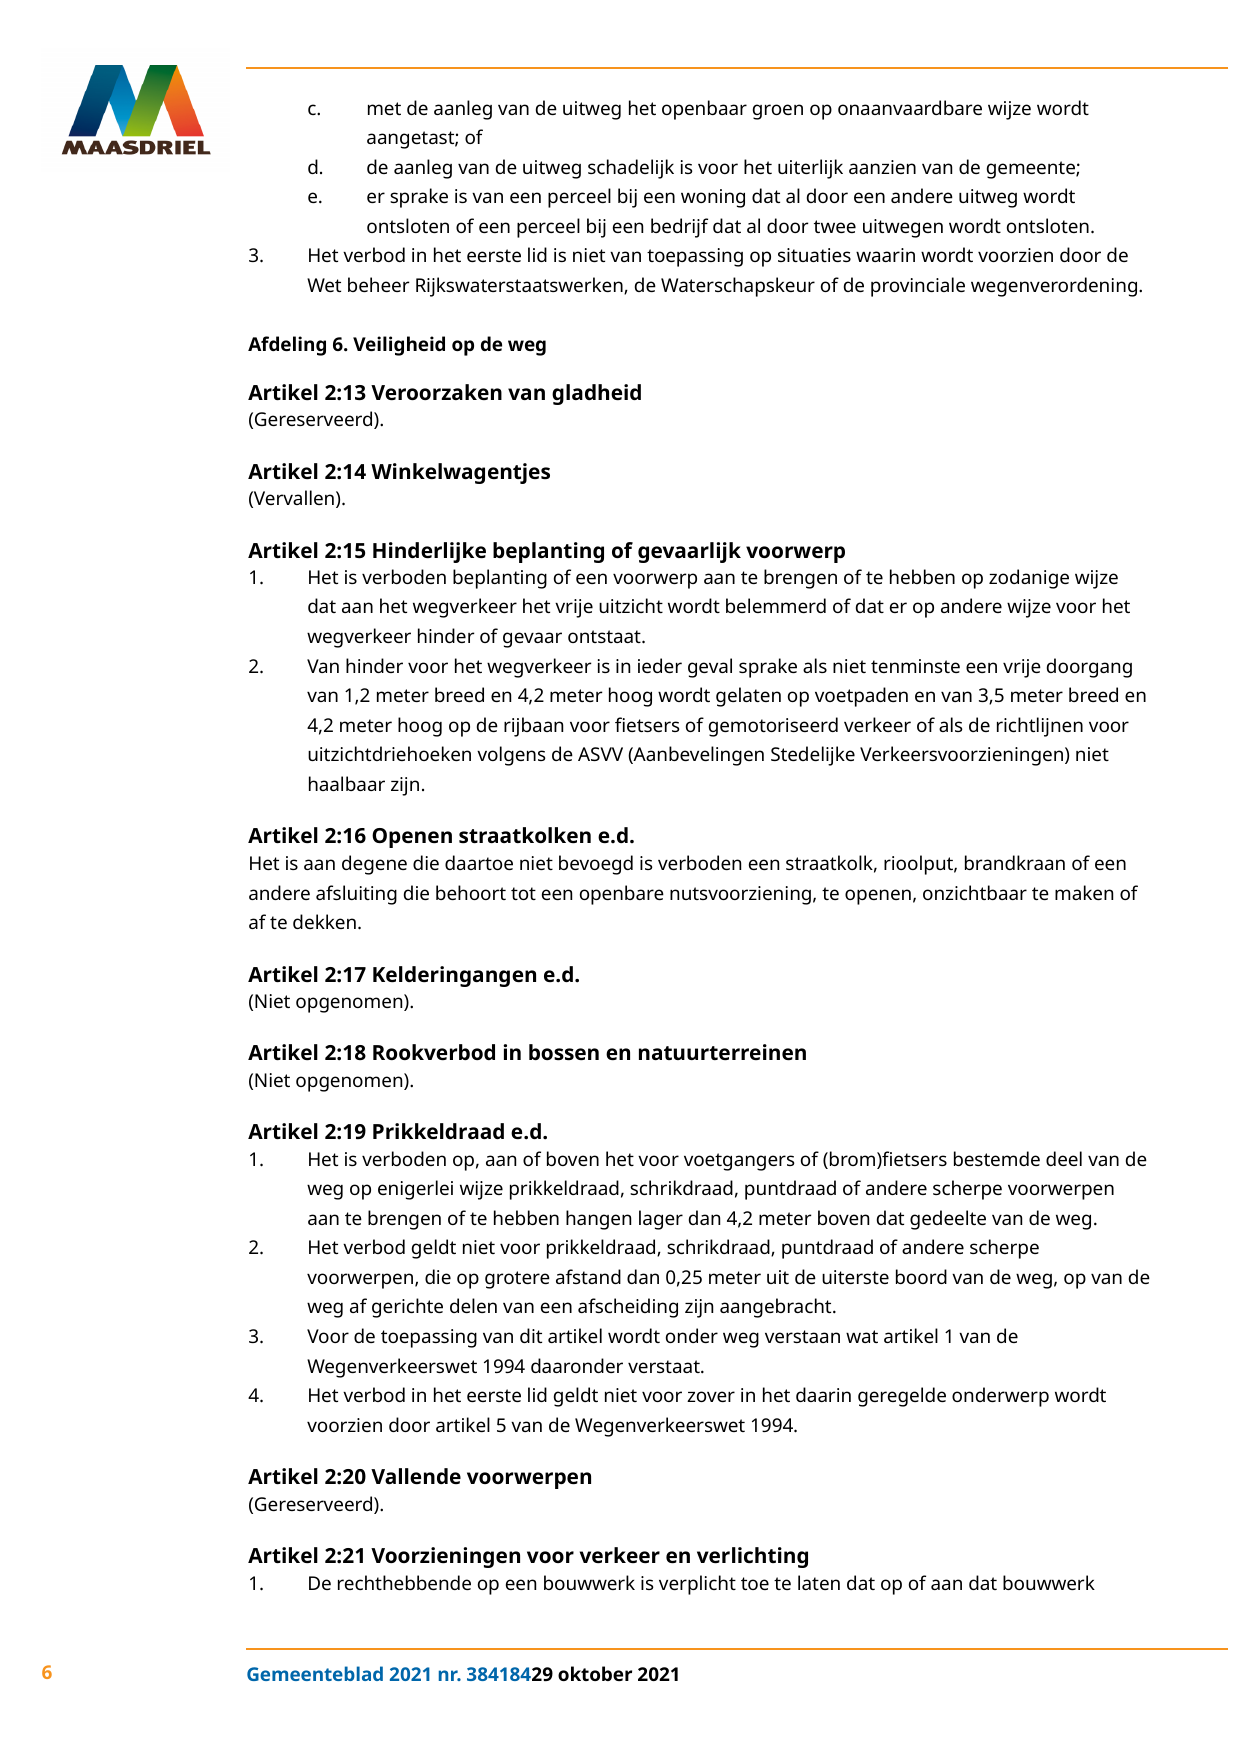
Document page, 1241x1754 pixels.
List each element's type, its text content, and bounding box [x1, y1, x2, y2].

list Het verbod geldt niet voor prikkeldraad, schrikdraad, puntdraad of andere scherpe voorwerpen, die op grotere afstand dan 0,25 meter uit de uiterste boord van de weg, op van de weg af gerichte delen van een afscheiding zijn aangebracht. [248, 1234, 1152, 1319]
text (Gereserveerd). [248, 1491, 1152, 1517]
text Artikel 2:14 Winkelwagentjes [248, 457, 1152, 485]
picture [41, 47, 231, 172]
list Het verbod in het eerste lid is niet van toepassing op situaties waarin wordt voorzien door de Wet beheer Rijkswaterstaatswerken, de Waterschapskeur of de provinciale wegenverordening. [248, 243, 1152, 298]
list Het is verboden beplanting of een voorwerp aan te brengen of te hebben op zodanige wijze dat aan het wegverkeer het vrije uitzicht wordt belemmerd of dat er op andere wijze voor het wegverkeer hinder of gevaar ontstaat. [248, 564, 1152, 649]
text (Gereserveerd). [248, 406, 1152, 432]
list Voor de toepassing van dit artikel wordt onder weg verstaan wat artikel 1 van de Wegenverkeerswet 1994 daaronder verstaat. [248, 1323, 1152, 1379]
list met de aanleg van de uitweg het openbaar groen op onaanvaardbare wijze wordt aangetast; of [307, 95, 1152, 150]
list er sprake is van een perceel bij een woning dat al door een andere uitweg wordt ontsloten of een perceel bij een bedrijf dat al door twee uitwegen wordt ontsloten. [307, 183, 1152, 239]
text Afdeling 6. Veiligheid op de weg [248, 331, 1152, 357]
text Artikel 2:21 Voorzieningen voor verkeer en verlichting [248, 1541, 1152, 1570]
text Artikel 2:18 Rookverbod in bossen en natuurterreinen [248, 1038, 1152, 1067]
text Artikel 2:20 Vallende voorwerpen [248, 1462, 1152, 1491]
text Artikel 2:15 Hinderlijke beplanting of gevaarlijk voorwerp [248, 536, 1152, 564]
text (Vervallen). [248, 485, 1152, 511]
text Het is aan degene die daartoe niet bevoegd is verboden een straatkolk, rioolput, brandkraan of een andere afsluiting die behoort tot een openbare nutsvoorziening, te openen, onzichtbaar te maken of af te dekken. [248, 850, 1152, 935]
text (Niet opgenomen). [248, 1067, 1152, 1093]
list Het verbod in het eerste lid geldt niet voor zover in het daarin geregelde onderwerp wordt voorzien door artikel 5 van de Wegenverkeerswet 1994. [248, 1382, 1152, 1438]
list Het is verboden op, aan of boven het voor voetgangers of (brom)fietsers bestemde deel van de weg op enigerlei wijze prikkeldraad, schrikdraad, puntdraad of andere scherpe voorwerpen aan te brengen of te hebben hangen lager dan 4,2 meter boven dat gedeelte van de weg. [248, 1146, 1152, 1231]
text Artikel 2:13 Veroorzaken van gladheid [248, 378, 1152, 406]
text Artikel 2:16 Openen straatkolken e.d. [248, 822, 1152, 850]
text Artikel 2:17 Kelderingangen e.d. [248, 960, 1152, 988]
text (Niet opgenomen). [248, 988, 1152, 1014]
list de aanleg van de uitweg schadelijk is voor het uiterlijk aanzien van de gemeente; [307, 154, 1152, 180]
list De rechthebbende op een bouwwerk is verplicht toe te laten dat op of aan dat bouwwerk [248, 1570, 1152, 1596]
list Van hinder voor het wegverkeer is in ieder geval sprake als niet tenminste een vrije doorgang van 1,2 meter breed en 4,2 meter hoog wordt gelaten op voetpaden en van 3,5 meter breed en 4,2 meter hoog op de rijbaan voor fietsers of gemotoriseerd verkeer of als de richtlijnen voor uitzichtdriehoeken volgens de ASVV (Aanbevelingen Stedelijke Verkeersvoorzieningen) niet haalbaar zijn. [248, 653, 1152, 797]
text Artikel 2:19 Prikkeldraad e.d. [248, 1117, 1152, 1146]
